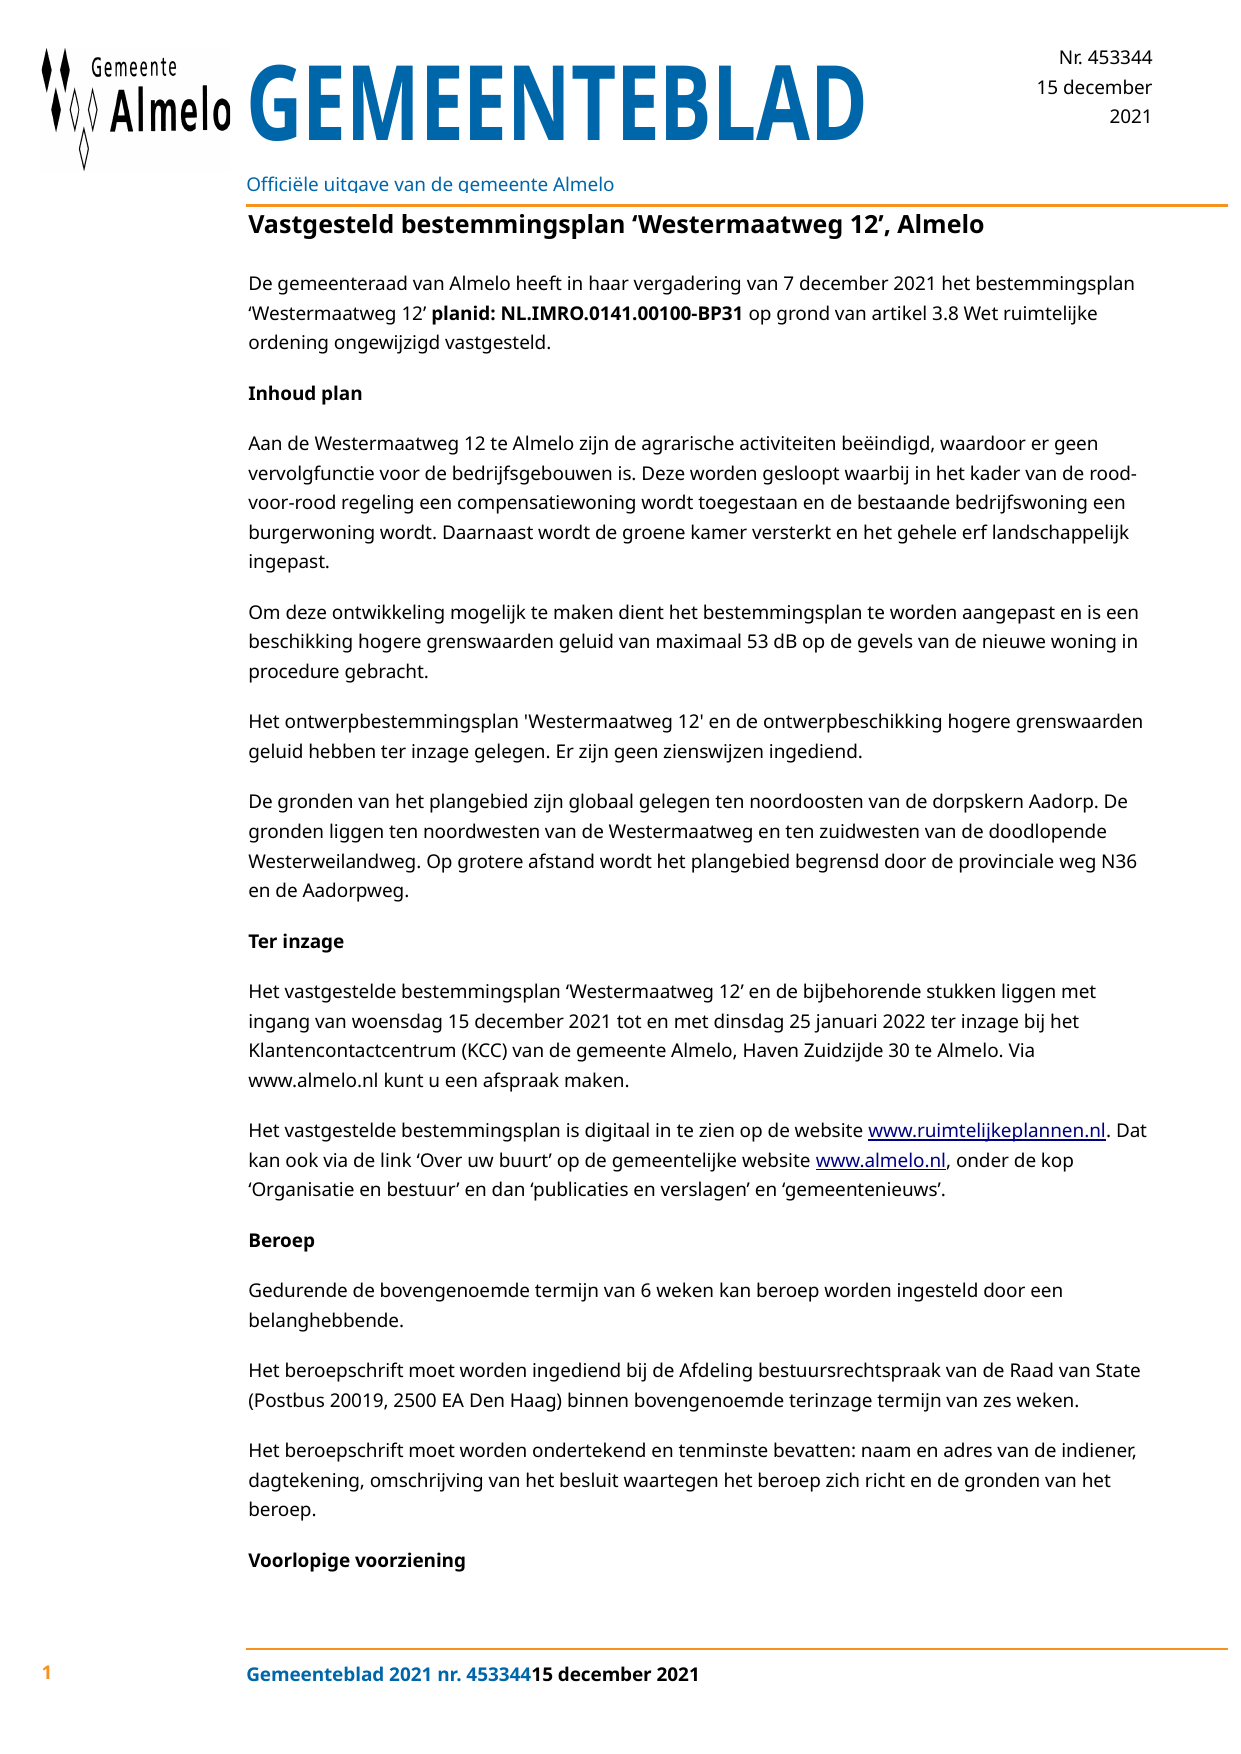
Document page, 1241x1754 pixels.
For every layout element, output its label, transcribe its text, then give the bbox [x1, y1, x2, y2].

text Ter inzage [248, 928, 1152, 953]
text Het vastgestelde bestemmingsplan is digitaal in te zien op de website www.ruimtelijkeplannen.nl. Dat kan ook via de link ‘Over uw buurt’ op de gemeentelijke website www.almelo.nl, onder de kop ‘Organisatie en bestuur’ en dan ‘publicaties en verslagen’ en ‘gemeentenieuws’. [248, 1117, 1152, 1202]
text Het vastgestelde bestemmingsplan ‘Westermaatweg 12’ en de bijbehorende stukken liggen met ingang van woensdag 15 december 2021 tot en met dinsdag 25 januari 2022 ter inzage bij het Klantencontactcentrum (KCC) van de gemeente Almelo, Haven Zuidzijde 30 te Almelo. Via www.almelo.nl kunt u een afspraak maken. [248, 978, 1152, 1093]
text Gedurende de bovengenoemde termijn van 6 weken kan beroep worden ingesteld door een belanghebbende. [248, 1277, 1152, 1333]
text Het ontwerpbestemmingsplan 'Westermaatweg 12' en de ontwerpbeschikking hogere grenswaarden geluid hebben ter inzage gelegen. Er zijn geen zienswijzen ingediend. [248, 709, 1152, 764]
text Het beroepschrift moet worden ingediend bij de Afdeling bestuursrechtspraak van de Raad van State (Postbus 20019, 2500 EA Den Haag) binnen bovengenoemde terinzage termijn van zes weken. [248, 1357, 1152, 1413]
text Voorlopige voorziening [248, 1547, 1152, 1573]
text Inhoud plan [248, 380, 1152, 406]
picture [41, 47, 231, 172]
text Beroep [248, 1227, 1152, 1253]
text De gemeenteraad van Almelo heeft in haar vergadering van 7 december 2021 het bestemmingsplan ‘Westermaatweg 12’ planid: NL.IMRO.0141.00100-BP31 op grond van artikel 3.8 Wet ruimtelijke ordening ongewijzigd vastgesteld. [248, 270, 1152, 355]
text Aan de Westermaatweg 12 te Almelo zijn de agrarische activiteiten beëindigd, waardoor er geen vervolgfunctie voor de bedrijfsgebouwen is. Deze worden gesloopt waarbij in het kader van de rood-voor-rood regeling een compensatiewoning wordt toegestaan en de bestaande bedrijfswoning een burgerwoning wordt. Daarnaast wordt de groene kamer versterkt en het gehele erf landschappelijk ingepast. [248, 430, 1152, 574]
text Het beroepschrift moet worden ondertekend en tenminste bevatten: naam en adres van de indiener, dagtekening, omschrijving van het besluit waartegen het beroep zich richt en de gronden van het beroep. [248, 1437, 1152, 1522]
text De gronden van het plangebied zijn globaal gelegen ten noordoosten van de dorpskern Aadorp. De gronden liggen ten noordwesten van de Westermaatweg en ten zuidwesten van de doodlopende Westerweilandweg. Op grotere afstand wordt het plangebied begrensd door de provinciale weg N36 en de Aadorpweg. [248, 789, 1152, 903]
text Om deze ontwikkeling mogelijk te maken dient het bestemmingsplan te worden aangepast en is een beschikking hogere grenswaarden geluid van maximaal 53 dB op de gevels van de nieuwe woning in procedure gebracht. [248, 599, 1152, 684]
text Vastgesteld bestemmingsplan ‘Westermaatweg 12’, Almelo [248, 207, 1152, 241]
